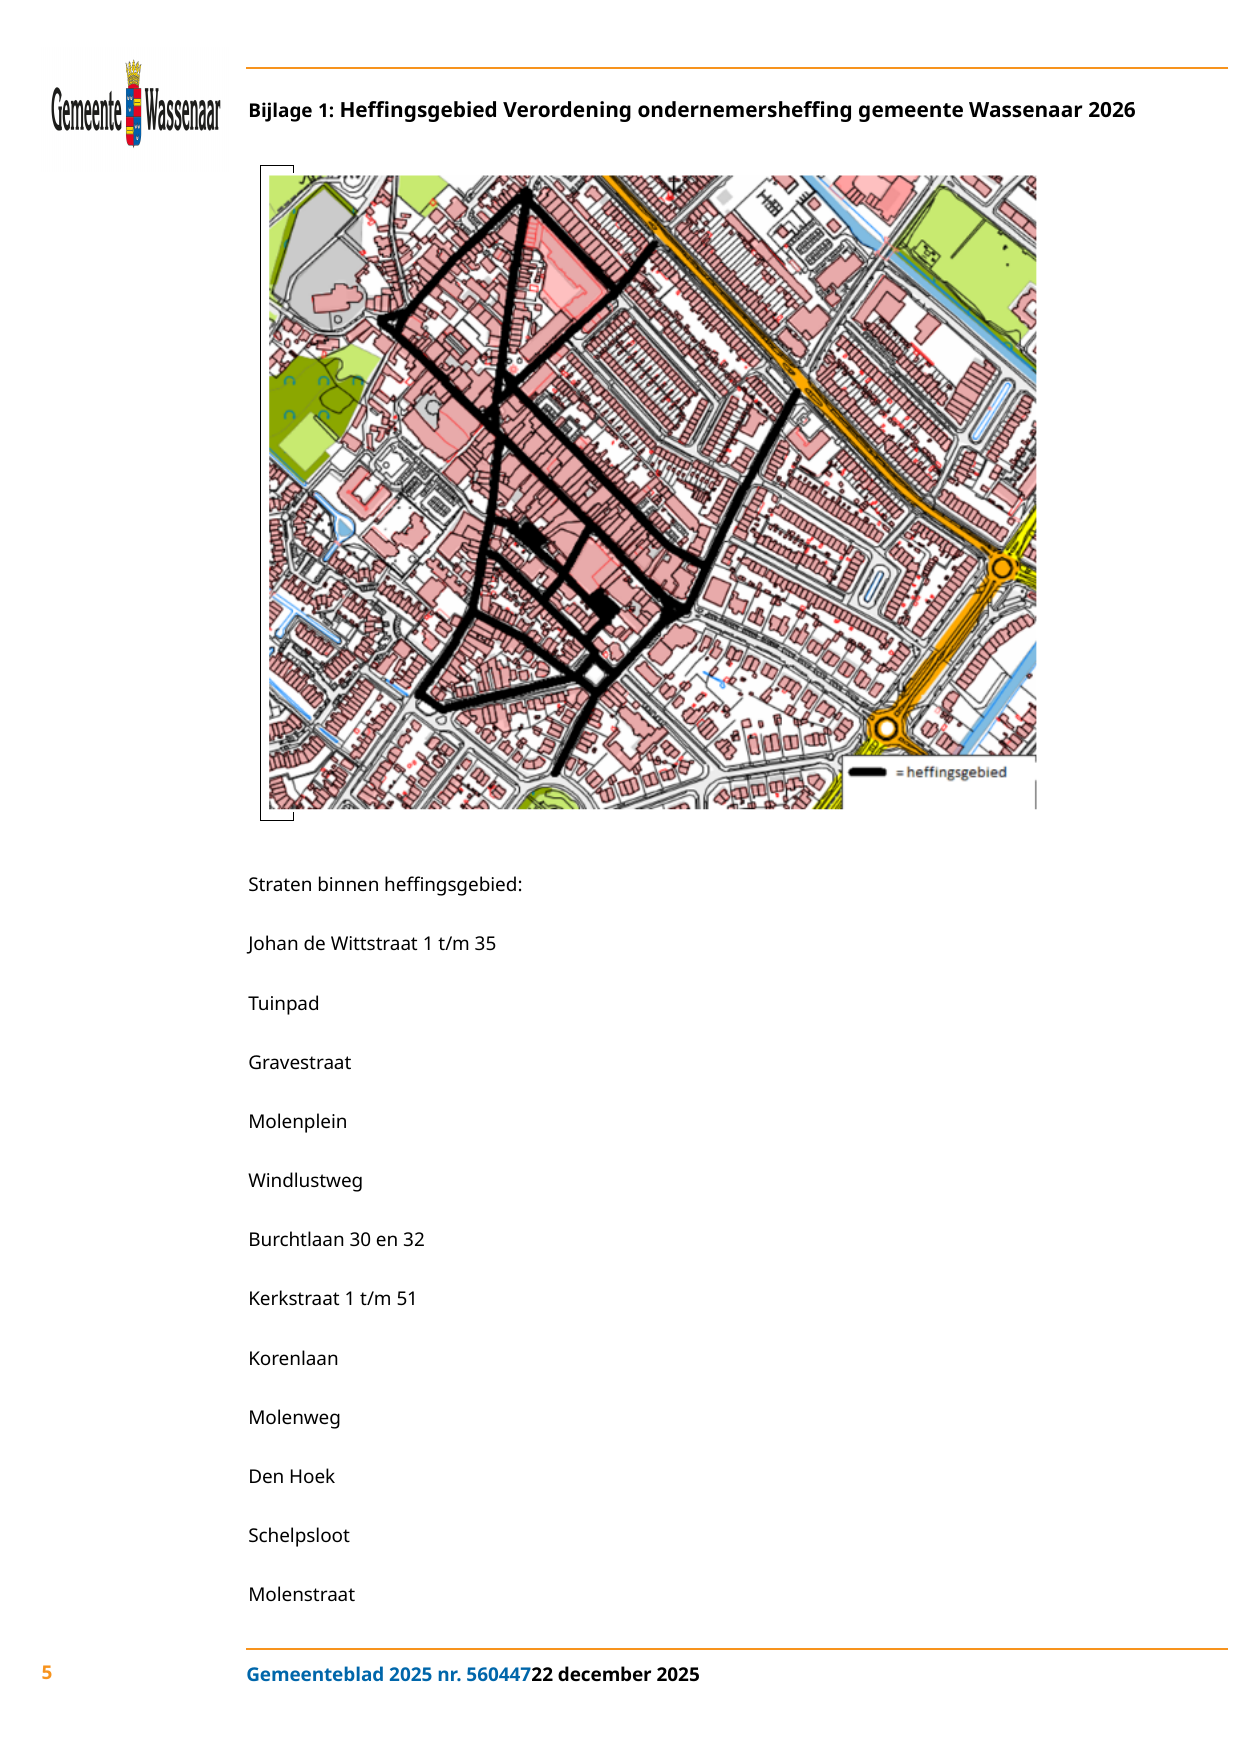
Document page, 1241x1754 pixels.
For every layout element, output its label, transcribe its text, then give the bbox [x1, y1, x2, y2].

text Molenweg [248, 1404, 1152, 1430]
text Korenlaan [248, 1345, 1152, 1371]
text Kerkstraat 1 t/m 51 [248, 1286, 1152, 1311]
text Windlustweg [248, 1167, 1152, 1193]
picture [268, 173, 1037, 812]
picture [41, 47, 231, 172]
text Schelpsloot [248, 1522, 1152, 1548]
text Molenstraat [248, 1581, 1152, 1607]
text Straten binnen heffingsgebied: [248, 871, 1152, 897]
text Tuinpad [248, 990, 1152, 1016]
text Burchtlaan 30 en 32 [248, 1226, 1152, 1252]
text Johan de Wittstraat 1 t/m 35 [248, 931, 1152, 956]
text Molenplein [248, 1108, 1152, 1134]
text Gravestraat [248, 1049, 1152, 1075]
text Bijlage 1: Heffingsgebied Verordening ondernemersheffing gemeente Wassenaar 2026 [248, 95, 1152, 123]
text Den Hoek [248, 1463, 1152, 1489]
